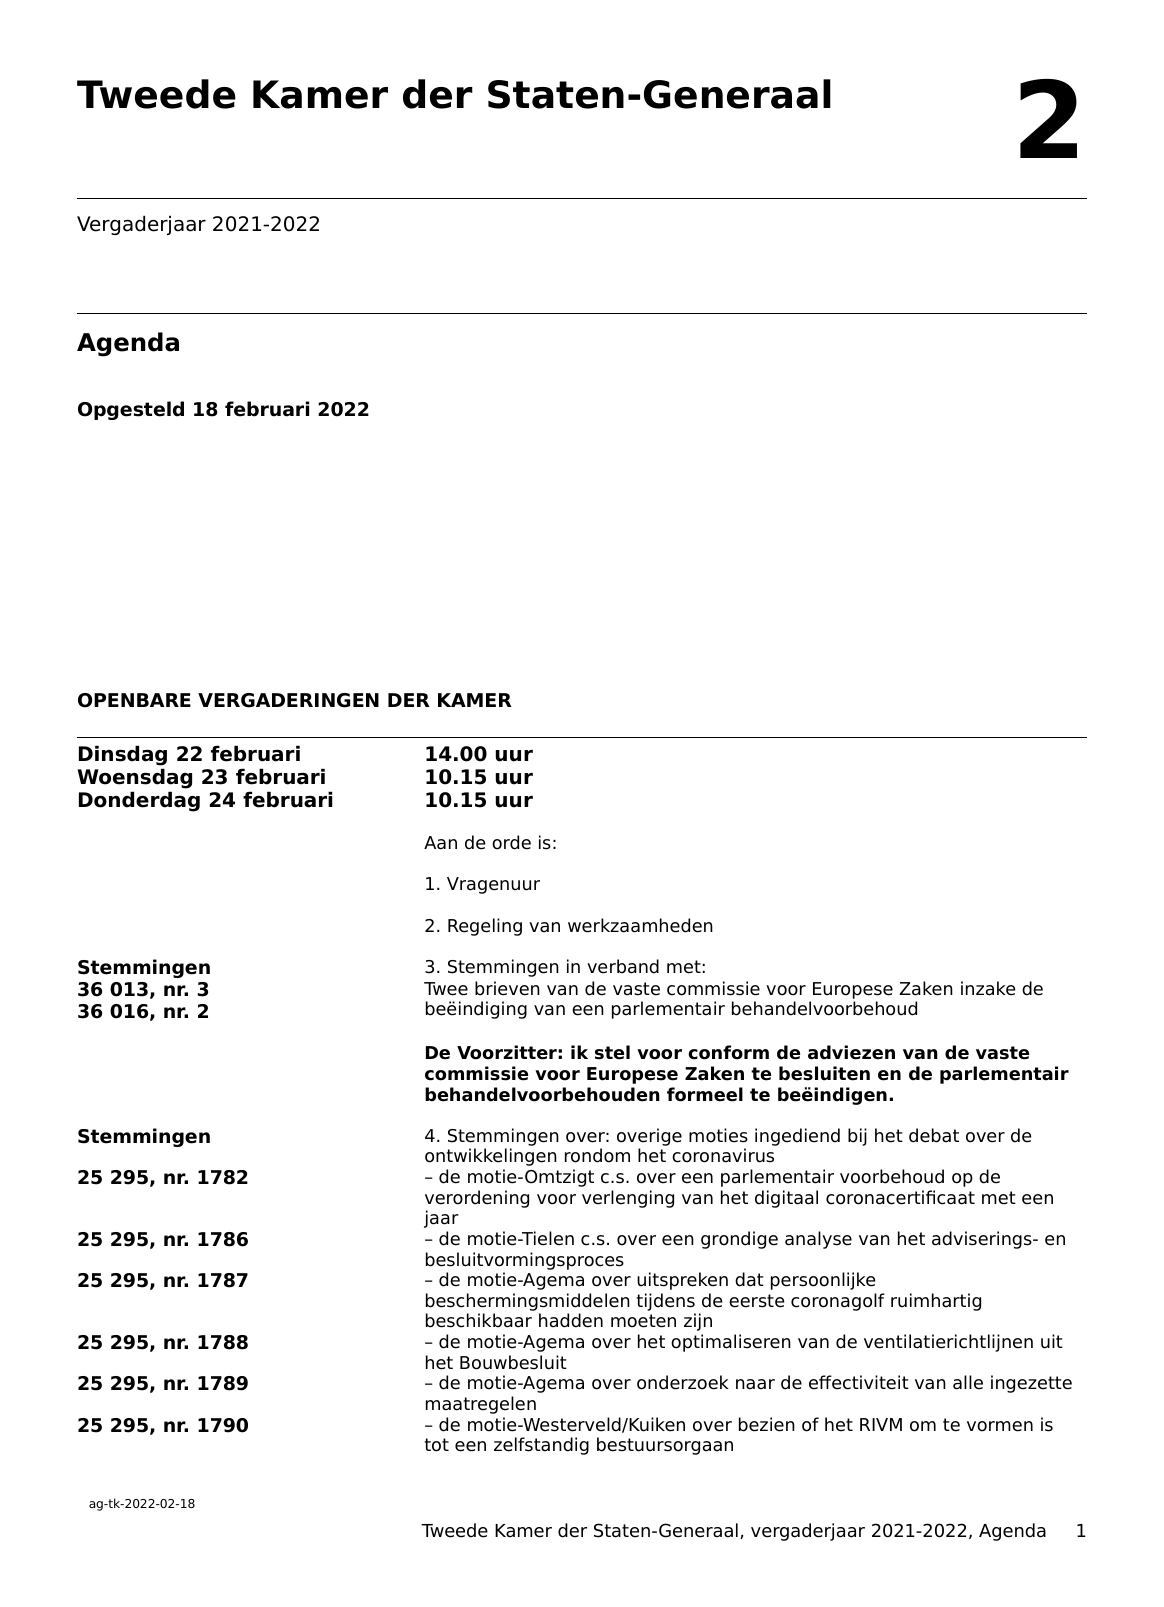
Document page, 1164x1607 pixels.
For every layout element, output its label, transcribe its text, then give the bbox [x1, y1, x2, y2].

table_cell – de motie-Omtzigt c.s. over een parlementair voorbehoud op de verordening voor verlenging van het digitaal coronacertificaat met een jaar [418, 1167, 1087, 1229]
text ag-tk-2022-02-18 [88, 1497, 323, 1511]
table_cell 25 295, nr. 1787 [77, 1270, 401, 1332]
table_cell [401, 1167, 418, 1229]
table_cell [422, 314, 1087, 357]
table_cell – de motie-Westerveld/Kuiken over bezien of het RIVM om te vormen is tot een zelfstandig bestuursorgaan [418, 1415, 1087, 1456]
table_cell 10.15 uur [418, 766, 1087, 789]
table_cell [401, 936, 418, 957]
table_cell [401, 1043, 418, 1105]
table_cell 4. Stemmingen over: overige moties ingediend bij het debat over de ontwikkelingen rondom het coronavirus [418, 1126, 1087, 1167]
table_cell [418, 1105, 1087, 1126]
table_cell – de motie-Agema over onderzoek naar de effectiviteit van alle ingezette maatregelen [418, 1373, 1087, 1414]
table_cell [77, 874, 401, 895]
table_cell Stemmingen [77, 1126, 401, 1167]
table_cell 25 295, nr. 1782 [77, 1167, 401, 1229]
table_cell De Voorzitter: ik stel voor conform de adviezen van de vaste commissie voor Europese Zaken te besluiten en de parlementair behandelvoorbehouden formeel te beëindigen. [418, 1043, 1087, 1105]
table_cell Stemmingen [77, 957, 401, 979]
table_cell [418, 1023, 1087, 1043]
table_header [401, 738, 418, 766]
table_cell 25 295, nr. 1788 [77, 1332, 401, 1373]
table_cell 25 295, nr. 1789 [77, 1373, 401, 1414]
table_cell Twee brieven van de vaste commissie voor Europese Zaken inzake de beëindiging van een parlementair behandelvoorbehoud [418, 979, 1087, 1023]
table_cell [401, 854, 418, 874]
table_cell [401, 766, 418, 789]
table_cell [401, 1105, 418, 1126]
table_cell 36 013, nr. 3 36 016, nr. 2 [77, 979, 401, 1023]
table_cell [401, 1415, 418, 1456]
table_cell [418, 895, 1087, 916]
table_cell [77, 916, 401, 936]
table_cell [77, 1105, 401, 1126]
table_cell 25 295, nr. 1790 [77, 1415, 401, 1456]
table_cell 25 295, nr. 1786 [77, 1229, 401, 1270]
table_cell [77, 1023, 401, 1043]
table_cell – de motie-Agema over uitspreken dat persoonlijke beschermingsmiddelen tijdens de eerste coronagolf ruimhartig beschikbaar hadden moeten zijn [418, 1270, 1087, 1332]
table_header 14.00 uur [418, 738, 1087, 766]
table_cell Woensdag 23 februari [77, 766, 401, 789]
table_cell [401, 916, 418, 936]
table_cell 10.15 uur [418, 789, 1087, 812]
table_cell [77, 813, 401, 833]
table_cell [401, 833, 418, 854]
table_cell [401, 1270, 418, 1332]
table_cell [77, 895, 401, 916]
table_cell 3. Stemmingen in verband met: [418, 957, 1087, 979]
table_cell [418, 936, 1087, 957]
text Opgesteld 18 februari 2022 [77, 399, 1087, 421]
table_cell Vergaderjaar 2021-2022 [77, 199, 1087, 313]
table_cell [77, 1043, 401, 1105]
table_cell [401, 895, 418, 916]
table_cell [77, 854, 401, 874]
table_cell [401, 874, 418, 895]
table_cell – de motie-Agema over het optimaliseren van de ventilatierichtlijnen uit het Bouwbesluit [418, 1332, 1087, 1373]
table_cell – de motie-Tielen c.s. over een grondige analyse van het adviserings- en besluitvormingsproces [418, 1229, 1087, 1270]
table_cell [401, 789, 418, 812]
table_cell Donderdag 24 februari [77, 789, 401, 812]
table_cell [401, 957, 418, 979]
table_cell [418, 813, 1087, 833]
table_cell [401, 813, 418, 833]
table_cell [401, 979, 418, 1023]
table_cell [401, 1229, 418, 1270]
table_cell [401, 1332, 418, 1373]
table_cell [401, 1126, 418, 1167]
table_cell [77, 833, 401, 854]
table_cell Aan de orde is: [418, 833, 1087, 854]
table_header 2 [886, 59, 1087, 198]
subtitle OPENBARE VERGADERINGEN DER KAMER [77, 690, 1087, 712]
table_cell 2. Regeling van werkzaamheden [418, 916, 1087, 936]
table_header Tweede Kamer der Staten-Generaal [77, 59, 886, 198]
table_cell [401, 1373, 418, 1414]
table_header Dinsdag 22 februari [77, 738, 401, 766]
table_cell [77, 936, 401, 957]
table_cell [401, 1023, 418, 1043]
table_cell [418, 854, 1087, 874]
table_cell Agenda [77, 314, 422, 357]
table_cell 1. Vragenuur [418, 874, 1087, 895]
